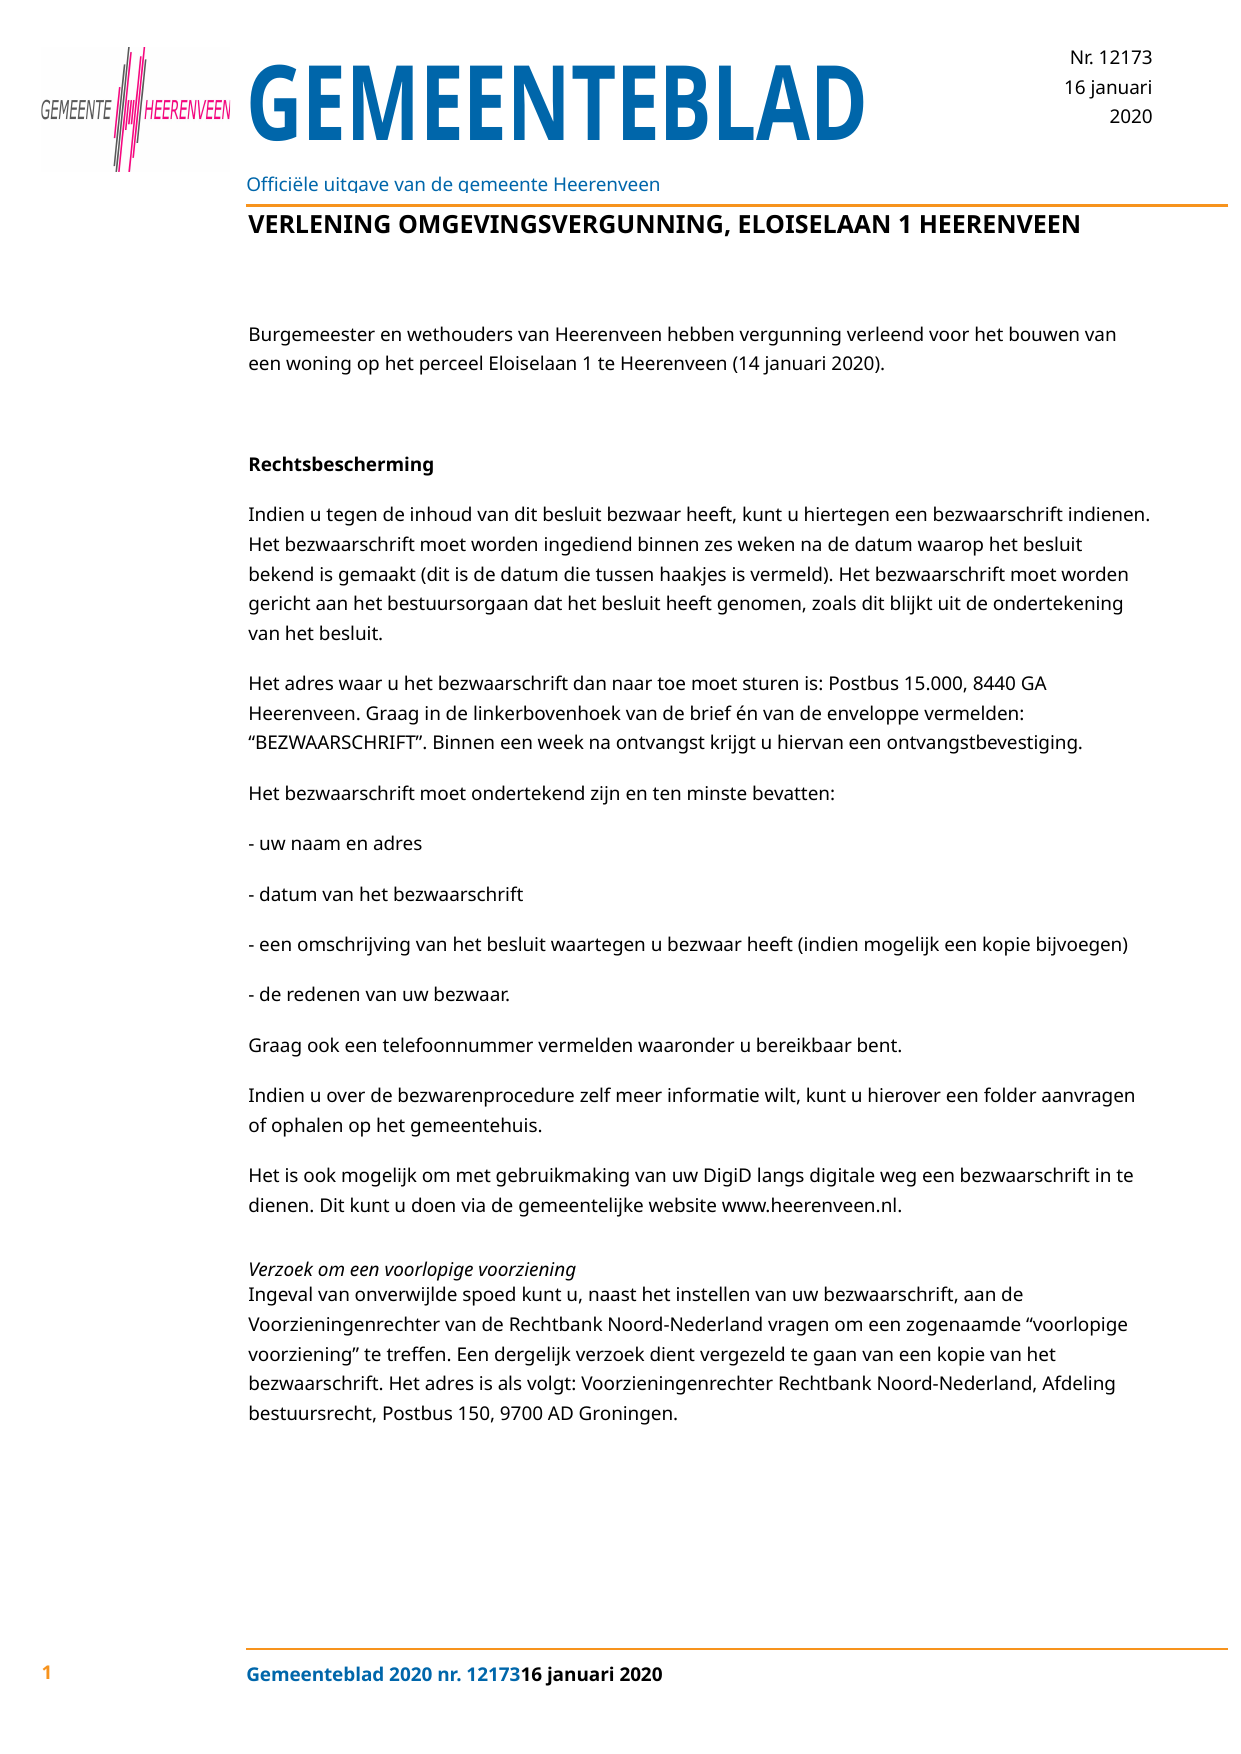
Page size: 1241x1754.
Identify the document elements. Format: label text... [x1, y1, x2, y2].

text - uw naam en adres [248, 830, 1152, 856]
text - de redenen van uw bezwaar. [248, 982, 1152, 1007]
text Verzoek om een voorlopige voorziening [248, 1256, 1152, 1282]
text Burgemeester en wethouders van Heerenveen hebben vergunning verleend voor het bouwen van een woning op het perceel Eloiselaan 1 te Heerenveen (14 januari 2020). [248, 321, 1152, 376]
text Rechtsbescherming [248, 451, 1152, 477]
text - een omschrijving van het besluit waartegen u bezwaar heeft (indien mogelijk een kopie bijvoegen) [248, 931, 1152, 957]
text Het is ook mogelijk om met gebruikmaking van uw DigiD langs digitale weg een bezwaarschrift in te dienen. Dit kunt u doen via de gemeentelijke website www.heerenveen.nl. [248, 1162, 1152, 1218]
text Het adres waar u het bezwaarschrift dan naar toe moet sturen is: Postbus 15.000, 8440 GA Heerenveen. Graag in de linkerbovenhoek van de brief én van de enveloppe vermelden: “BEZWAARSCHRIFT”. Binnen een week na ontvangst krijgt u hiervan een ontvangstbevestiging. [248, 670, 1152, 755]
text VERLENING OMGEVINGSVERGUNNING, ELOISELAAN 1 HEERENVEEN [248, 207, 1152, 241]
text Graag ook een telefoonnummer vermelden waaronder u bereikbaar bent. [248, 1032, 1152, 1058]
text Het bezwaarschrift moet ondertekend zijn en ten minste bevatten: [248, 780, 1152, 806]
text - datum van het bezwaarschrift [248, 881, 1152, 906]
text Indien u over de bezwarenprocedure zelf meer informatie wilt, kunt u hierover een folder aanvragen of ophalen op het gemeentehuis. [248, 1082, 1152, 1138]
text Ingeval van onverwijlde spoed kunt u, naast het instellen van uw bezwaarschrift, aan de Voorzieningenrechter van de Rechtbank Noord-Nederland vragen om een zogenaamde “voorlopige voorziening” te treffen. Een dergelijk verzoek dient vergezeld te gaan van een kopie van het bezwaarschrift. Het adres is als volgt: Voorzieningenrechter Rechtbank Noord-Nederland, Afdeling bestuursrecht, Postbus 150, 9700 AD Groningen. [248, 1282, 1152, 1426]
text Indien u tegen de inhoud van dit besluit bezwaar heeft, kunt u hiertegen een bezwaarschrift indienen. Het bezwaarschrift moet worden ingediend binnen zes weken na de datum waarop het besluit bekend is gemaakt (dit is de datum die tussen haakjes is vermeld). Het bezwaarschrift moet worden gericht aan het bestuursorgaan dat het besluit heeft genomen, zoals dit blijkt uit de ondertekening van het besluit. [248, 502, 1152, 646]
picture [41, 47, 231, 172]
